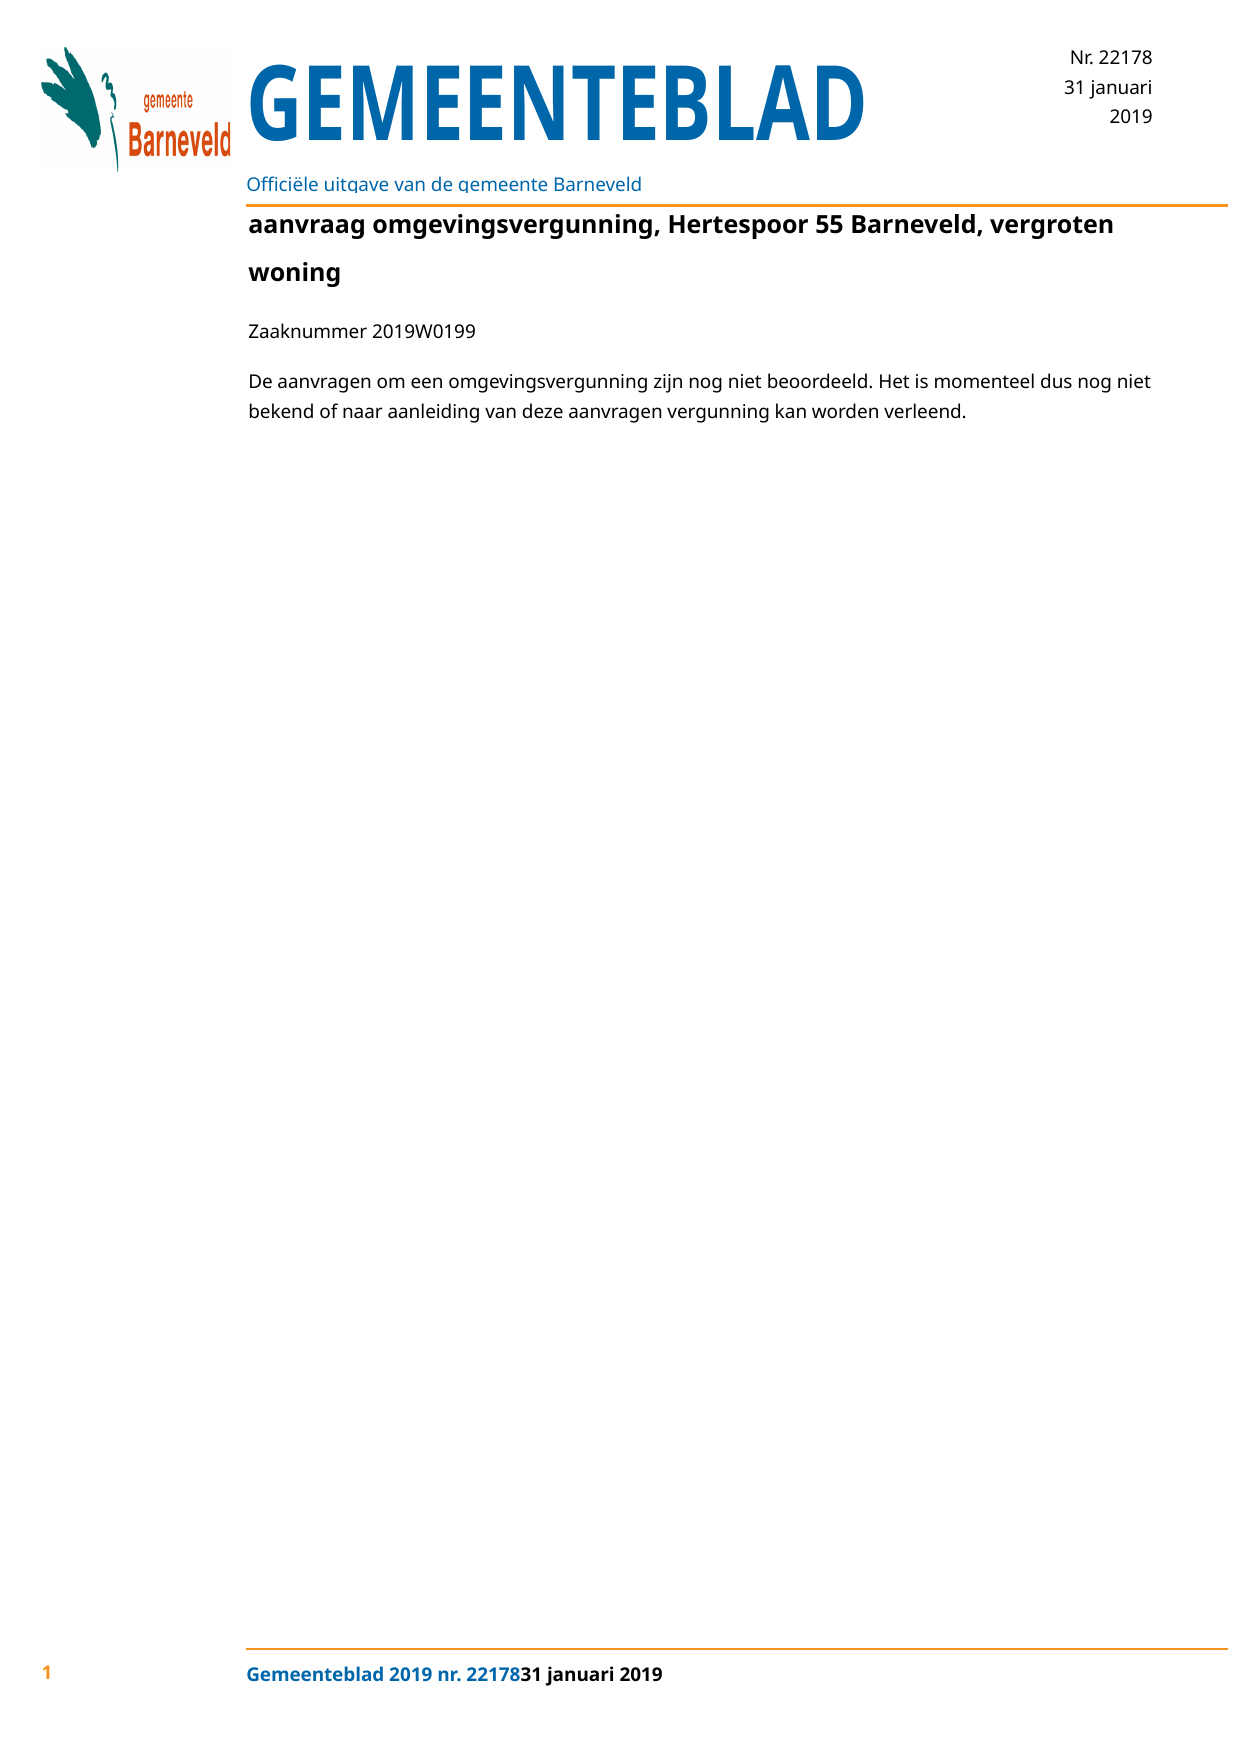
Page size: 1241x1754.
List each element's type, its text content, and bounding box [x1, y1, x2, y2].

text aanvraag omgevingsvergunning, Hertespoor 55 Barneveld, vergroten woning [248, 207, 1152, 288]
picture [41, 47, 231, 172]
text Zaaknummer 2019W0199 [248, 318, 1152, 344]
text De aanvragen om een omgevingsvergunning zijn nog niet beoordeeld. Het is momenteel dus nog niet bekend of naar aanleiding van deze aanvragen vergunning kan worden verleend. [248, 368, 1152, 424]
